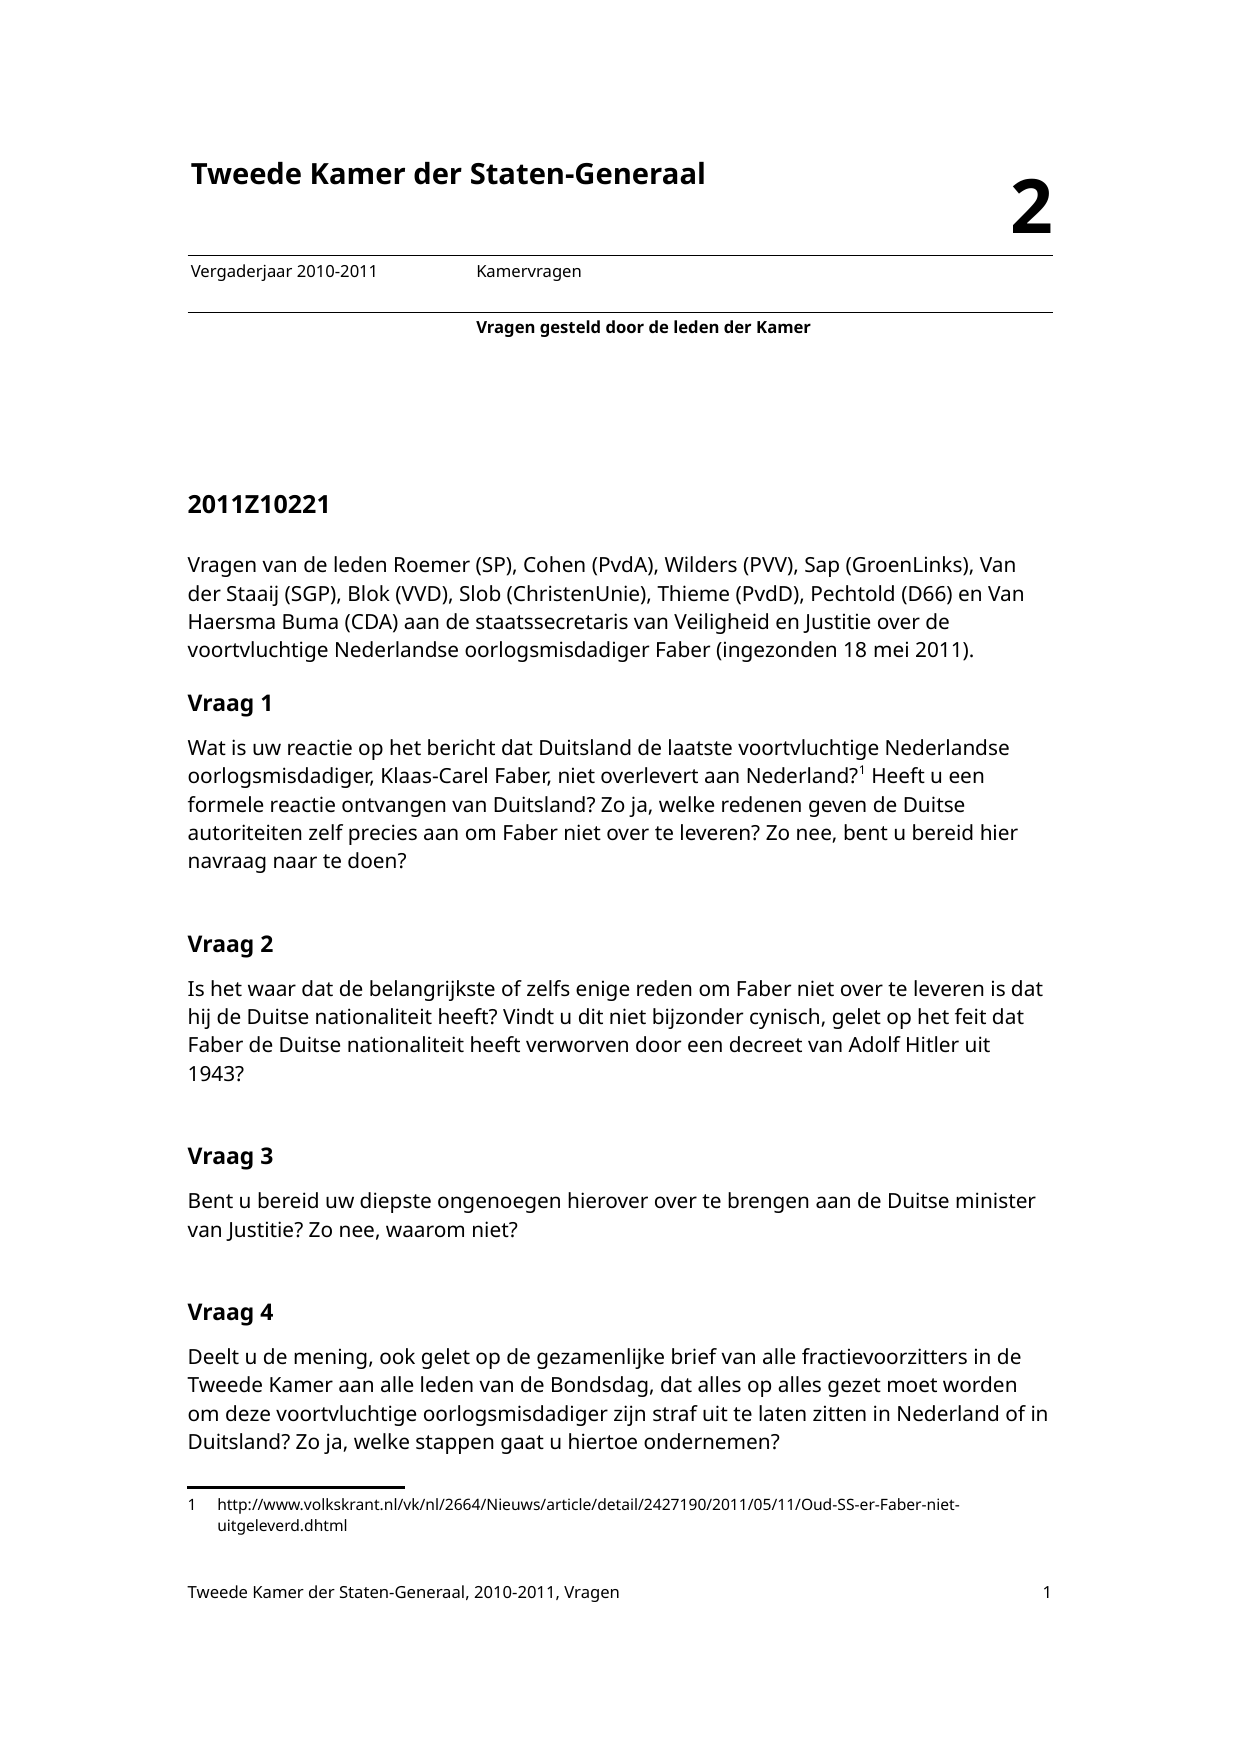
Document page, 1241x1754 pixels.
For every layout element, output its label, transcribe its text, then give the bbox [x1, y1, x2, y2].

text Bent u bereid uw diepste ongenoegen hierover over te brengen aan de Duitse minister van Justitie? Zo nee, waarom niet? [187, 1186, 1053, 1243]
table_header 2 [880, 150, 1053, 255]
text Vragen van de leden Roemer (SP), Cohen (PvdA), Wilders (PVV), Sap (GroenLinks), Van der Staaij (SGP), Blok (VVD), Slob (ChristenUnie), Thieme (PvdD), Pechtold (D66) en Van Haersma Buma (CDA) aan de staatssecretaris van Veiligheid en Justitie over de voortvluchtige Nederlandse oorlogsmisdadiger Faber (ingezonden 18 mei 2011). [187, 550, 1053, 664]
text 2011Z10221 [187, 487, 1053, 521]
text Wat is uw reactie op het bericht dat Duitsland de laatste voortvluchtige Nederlandse oorlogsmisdadiger, Klaas-Carel Faber, niet overlevert aan Nederland? Heeft u een formele reactie ontvangen van Duitsland? Zo ja, welke redenen geven de Duitse autoriteiten zelf precies aan om Faber niet over te leveren? Zo nee, bent u bereid hier navraag naar te doen? [187, 733, 1053, 875]
table_cell Vergaderjaar 2010-2011 [188, 256, 473, 312]
table_cell Kamervragen [473, 256, 1053, 312]
subtitle Vraag 3 [187, 1140, 1053, 1171]
text Is het waar dat de belangrijkste of zelfs enige reden om Faber niet over te leveren is dat hij de Duitse nationaliteit heeft? Vindt u dit niet bijzonder cynisch, gelet op het feit dat Faber de Duitse nationaliteit heeft verworven door een decreet van Adolf Hitler uit 1943? [187, 974, 1053, 1087]
table_header Tweede Kamer der Staten-Generaal [188, 150, 879, 255]
text Deelt u de mening, ook gelet op de gezamenlijke brief van alle fractievoorzitters in de Tweede Kamer aan alle leden van de Bondsdag, dat alles op alles gezet moet worden om deze voortvluchtige oorlogsmisdadiger zijn straf uit te laten zitten in Nederland of in Duitsland? Zo ja, welke stappen gaat u hiertoe ondernemen? [187, 1342, 1053, 1456]
table_cell Vragen gesteld door de leden der Kamer [473, 313, 1053, 339]
table_cell [188, 313, 473, 339]
subtitle Vraag 4 [187, 1296, 1053, 1327]
text http://www.volkskrant.nl/vk/nl/2664/Nieuws/article/detail/2427190/2011/05/11/Oud-SS-er-Faber-niet-uitgeleverd.dhtml [187, 1479, 1053, 1536]
subtitle Vraag 1 [187, 687, 1053, 718]
subtitle Vraag 2 [187, 927, 1053, 959]
